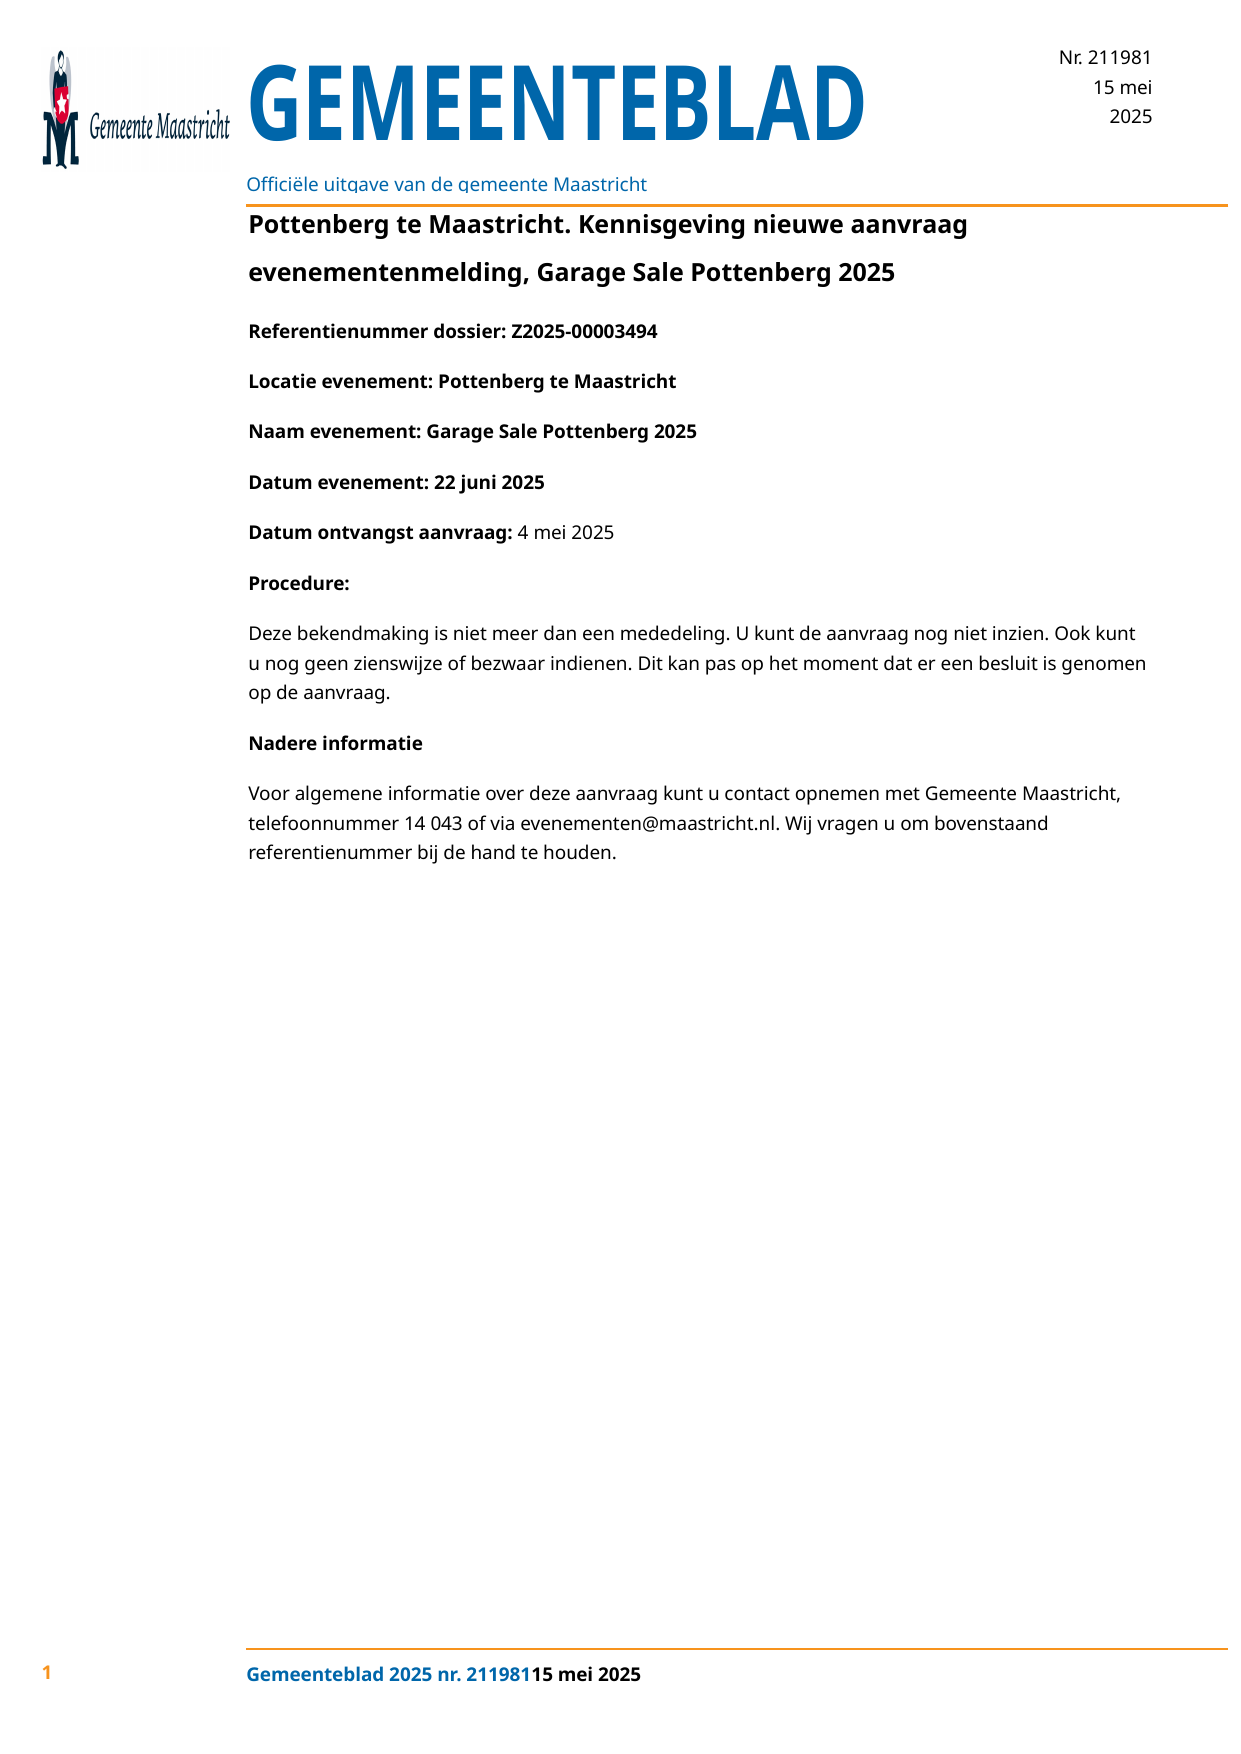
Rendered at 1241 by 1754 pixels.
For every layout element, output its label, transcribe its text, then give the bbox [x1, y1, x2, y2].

text Procedure: [248, 570, 1152, 596]
text Naam evenement: Garage Sale Pottenberg 2025 [248, 419, 1152, 444]
text Datum evenement: 22 juni 2025 [248, 469, 1152, 495]
picture [41, 47, 231, 172]
text Nadere informatie [248, 730, 1152, 756]
text Pottenberg te Maastricht. Kennisgeving nieuwe aanvraag evenementenmelding, Garage Sale Pottenberg 2025 [248, 207, 1152, 288]
text Datum ontvangst aanvraag: 4 mei 2025 [248, 519, 1152, 545]
text Deze bekendmaking is niet meer dan een mededeling. U kunt de aanvraag nog niet inzien. Ook kunt u nog geen zienswijze of bezwaar indienen. Dit kan pas op het moment dat er een besluit is genomen op de aanvraag. [248, 620, 1152, 705]
text Voor algemene informatie over deze aanvraag kunt u contact opnemen met Gemeente Maastricht, telefoonnummer 14 043 of via evenementen@maastricht.nl. Wij vragen u om bovenstaand referentienummer bij de hand te houden. [248, 780, 1152, 865]
text Locatie evenement: Pottenberg te Maastricht [248, 368, 1152, 394]
text Referentienummer dossier: Z2025-00003494 [248, 318, 1152, 344]
